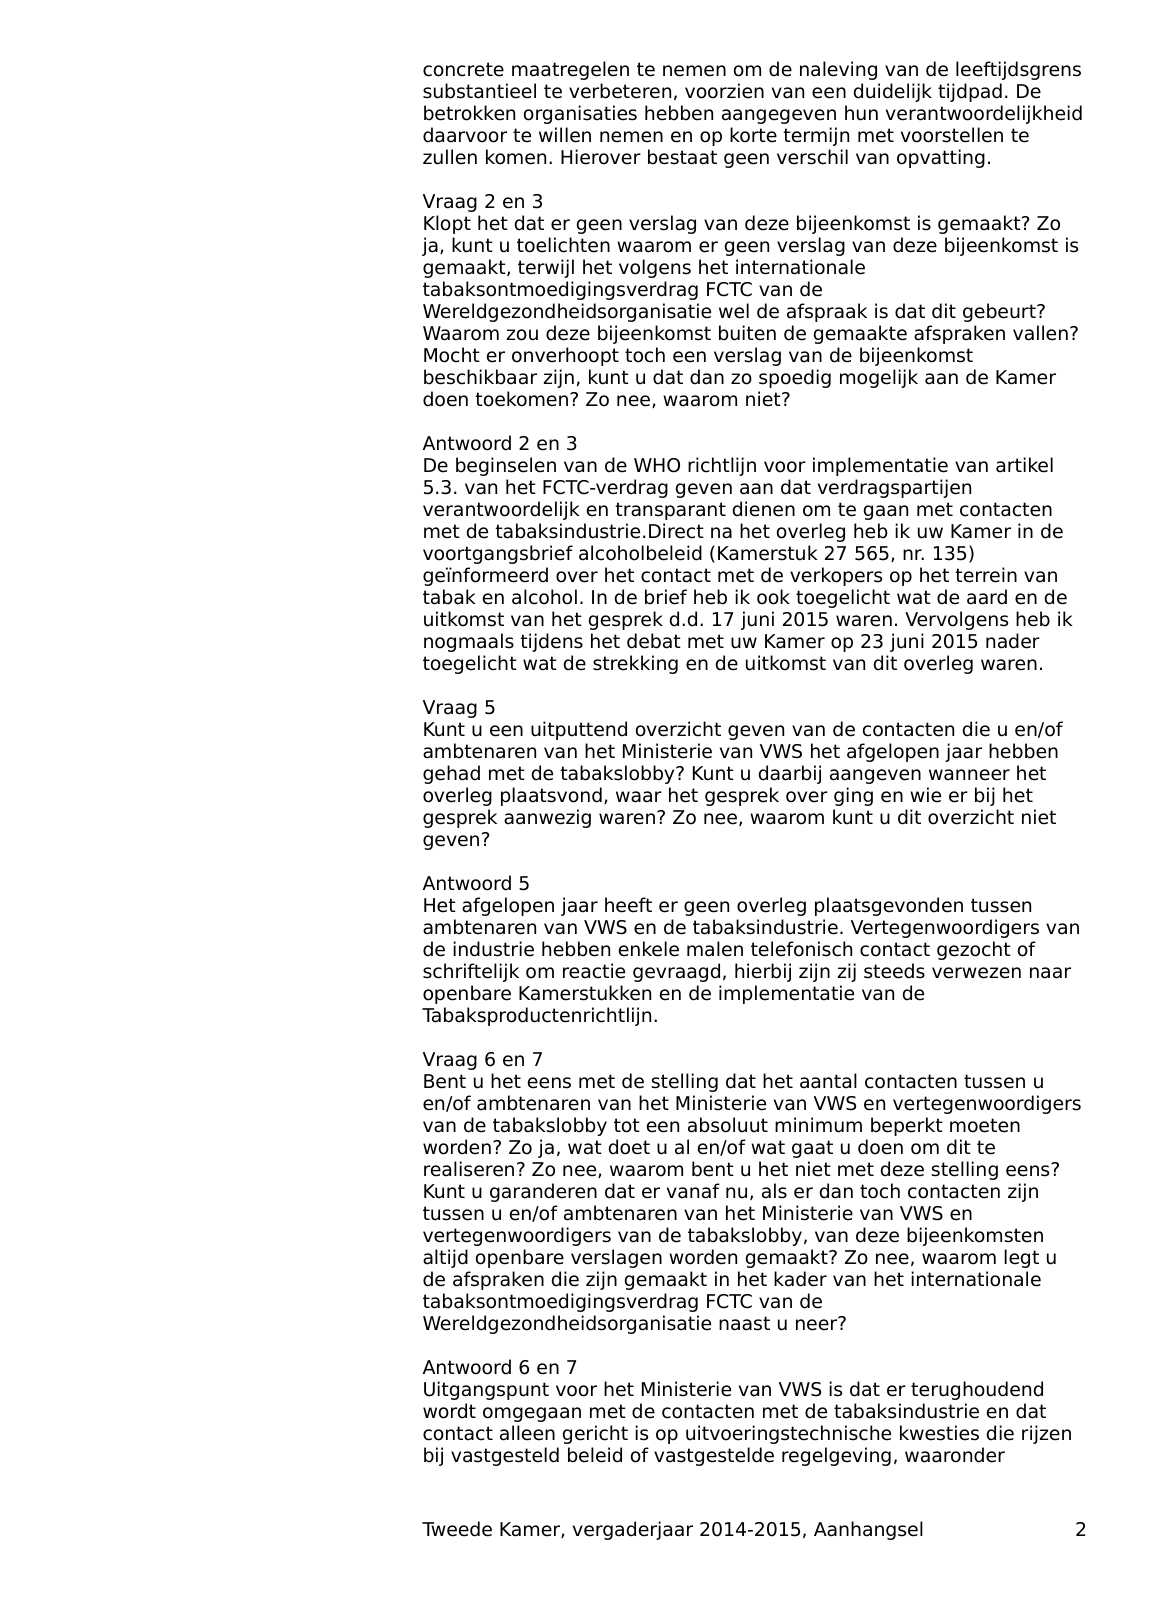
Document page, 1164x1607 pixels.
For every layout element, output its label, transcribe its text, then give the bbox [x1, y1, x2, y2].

text Bent u het eens met de stelling dat het aantal contacten tussen u en/of ambtenaren van het Ministerie van VWS en vertegenwoordigers van de tabakslobby tot een absoluut minimum beperkt moeten worden? Zo ja, wat doet u al en/of wat gaat u doen om dit te realiseren? Zo nee, waarom bent u het niet met deze stelling eens? [422, 1071, 1087, 1181]
text Antwoord 6 en 7 [422, 1357, 1087, 1379]
text Kunt u een uitputtend overzicht geven van de contacten die u en/of ambtenaren van het Ministerie van VWS het afgelopen jaar hebben gehad met de tabakslobby? Kunt u daarbij aangeven wanneer het overleg plaatsvond, waar het gesprek over ging en wie er bij het gesprek aanwezig waren? Zo nee, waarom kunt u dit overzicht niet geven? [422, 719, 1087, 851]
text Antwoord 2 en 3 [422, 433, 1087, 455]
text concrete maatregelen te nemen om de naleving van de leeftijdsgrens substantieel te verbeteren, voorzien van een duidelijk tijdpad. De betrokken organisaties hebben aangegeven hun verantwoordelijkheid daarvoor te willen nemen en op korte termijn met voorstellen te zullen komen. Hierover bestaat geen verschil van opvatting. [422, 59, 1087, 169]
text Vraag 2 en 3 [422, 191, 1087, 213]
text Het afgelopen jaar heeft er geen overleg plaatsgevonden tussen ambtenaren van VWS en de tabaksindustrie. Vertegenwoordigers van de industrie hebben enkele malen telefonisch contact gezocht of schriftelijk om reactie gevraagd, hierbij zijn zij steeds verwezen naar openbare Kamerstukken en de implementatie van de Tabaksproductenrichtlijn. [422, 895, 1087, 1027]
text Vraag 6 en 7 [422, 1049, 1087, 1071]
text De beginselen van de WHO richtlijn voor implementatie van artikel 5.3. van het FCTC-verdrag geven aan dat verdragspartijen verantwoordelijk en transparant dienen om te gaan met contacten met de tabaksindustrie.Direct na het overleg heb ik uw Kamer in de voortgangsbrief alcoholbeleid (Kamerstuk 27 565, nr. 135) geïnformeerd over het contact met de verkopers op het terrein van tabak en alcohol. In de brief heb ik ook toegelicht wat de aard en de uitkomst van het gesprek d.d. 17 juni 2015 waren. Vervolgens heb ik nogmaals tijdens het debat met uw Kamer op 23 juni 2015 nader toegelicht wat de strekking en de uitkomst van dit overleg waren. [422, 455, 1087, 675]
text Kunt u garanderen dat er vanaf nu, als er dan toch contacten zijn tussen u en/of ambtenaren van het Ministerie van VWS en vertegenwoordigers van de tabakslobby, van deze bijeenkomsten altijd openbare verslagen worden gemaakt? Zo nee, waarom legt u de afspraken die zijn gemaakt in het kader van het internationale tabaksontmoedigingsverdrag FCTC van de Wereldgezondheidsorganisatie naast u neer? [422, 1181, 1087, 1335]
text Antwoord 5 [422, 873, 1087, 895]
text Vraag 5 [422, 697, 1087, 719]
text Klopt het dat er geen verslag van deze bijeenkomst is gemaakt? Zo ja, kunt u toelichten waarom er geen verslag van deze bijeenkomst is gemaakt, terwijl het volgens het internationale tabaksontmoedigingsverdrag FCTC van de Wereldgezondheidsorganisatie wel de afspraak is dat dit gebeurt? Waarom zou deze bijeenkomst buiten de gemaakte afspraken vallen? [422, 213, 1087, 345]
text Uitgangspunt voor het Ministerie van VWS is dat er terughoudend wordt omgegaan met de contacten met de tabaksindustrie en dat contact alleen gericht is op uitvoeringstechnische kwesties die rijzen bij vastgesteld beleid of vastgestelde regelgeving, waaronder [422, 1379, 1087, 1467]
text Mocht er onverhoopt toch een verslag van de bijeenkomst beschikbaar zijn, kunt u dat dan zo spoedig mogelijk aan de Kamer doen toekomen? Zo nee, waarom niet? [422, 345, 1087, 411]
